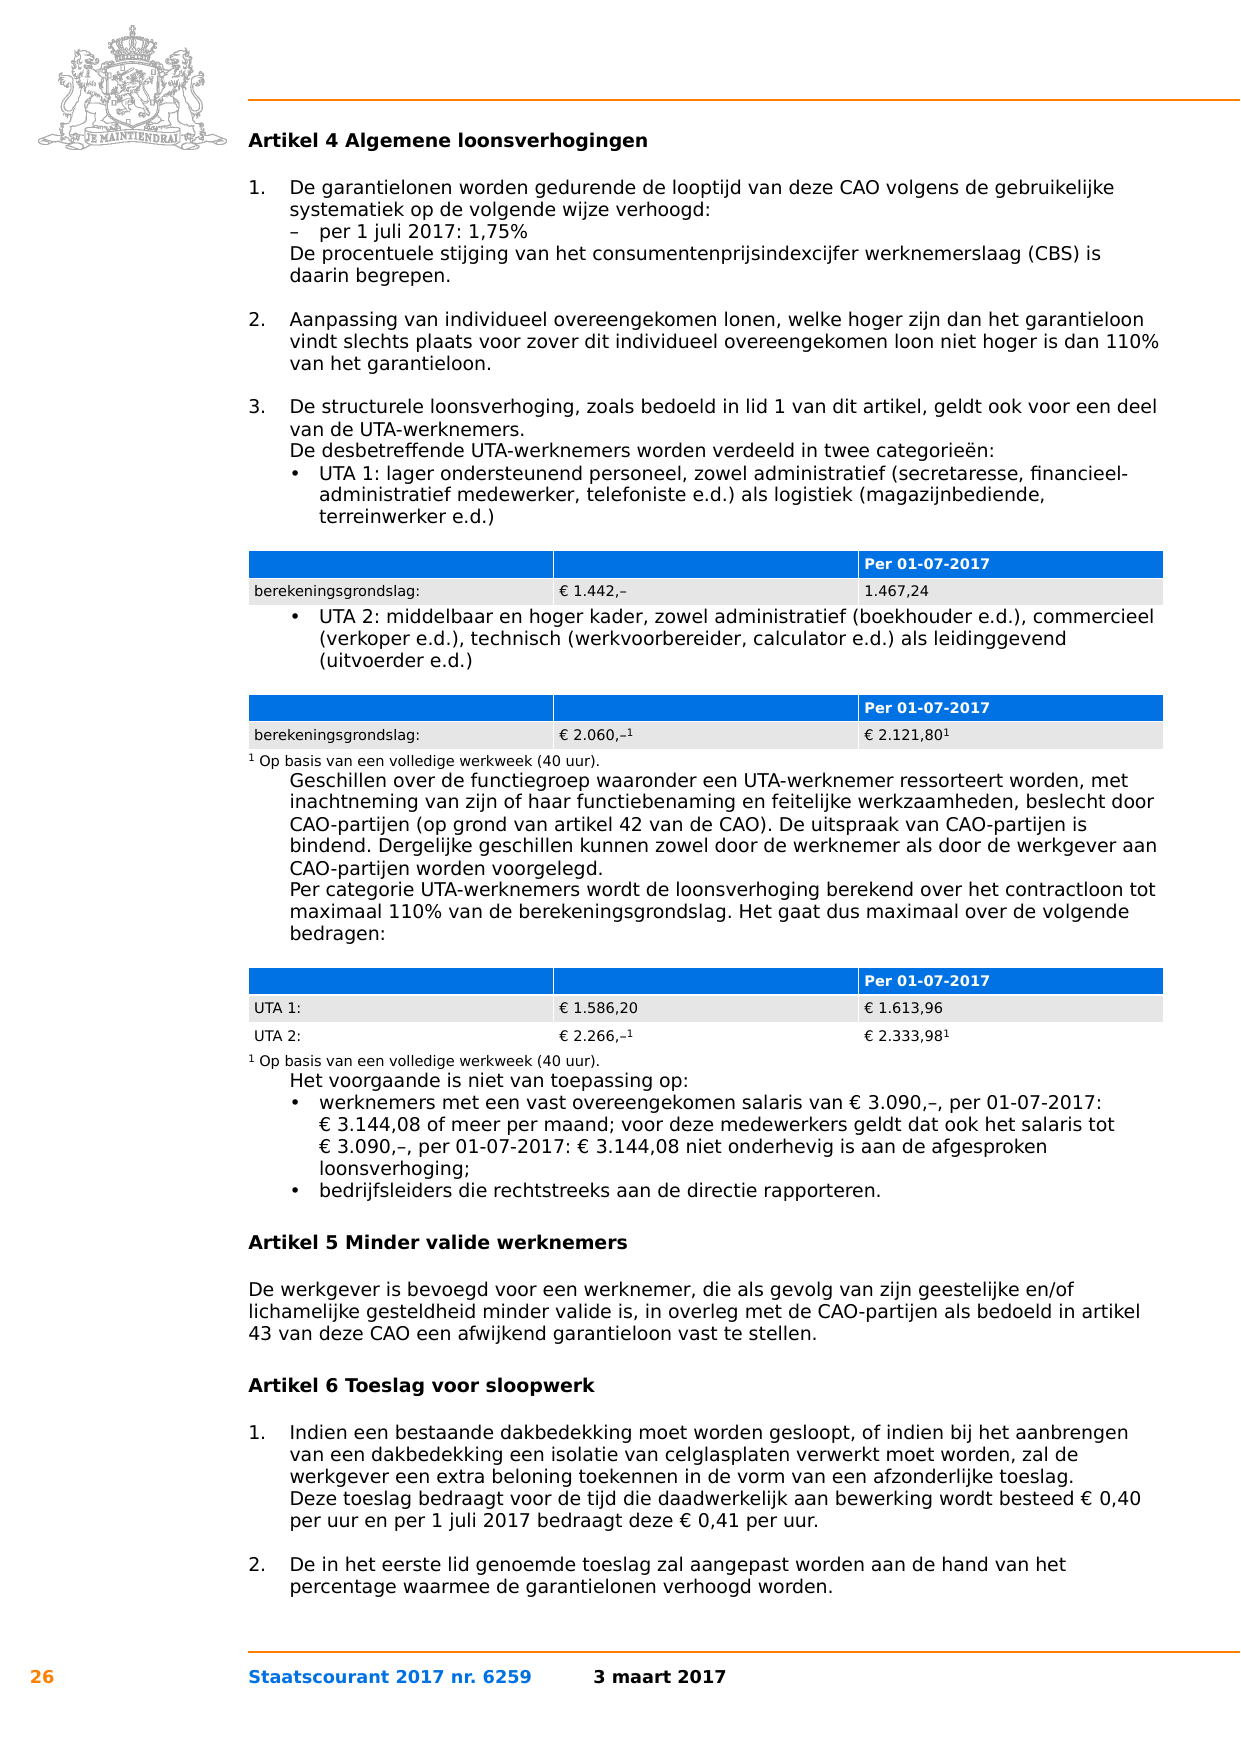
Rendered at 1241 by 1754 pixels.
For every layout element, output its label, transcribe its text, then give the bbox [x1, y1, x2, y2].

table_cell € 1.586,20 [554, 996, 858, 1022]
text Het voorgaande is niet van toepassing op: [289, 1070, 1163, 1092]
text • bedrijfsleiders die rechtstreeks aan de directie rapporteren. [289, 1180, 1163, 1202]
text 1. De garantielonen worden gedurende de looptijd van deze CAO volgens de gebruikelijke systematiek op de volgende wijze verhoogd: [248, 177, 1163, 221]
table_header [249, 551, 553, 578]
text • UTA 2: middelbaar en hoger kader, zowel administratief (boekhouder e.d.), commercieel (verkoper e.d.), technisch (werkvoorbereider, calculator e.d.) als leidinggevend (uitvoerder e.d.) [289, 606, 1163, 672]
table_cell € 2.266,–1 [554, 1023, 858, 1049]
table_header Per 01-07-2017 [859, 968, 1163, 994]
table_cell UTA 2: [249, 1023, 553, 1049]
text Deze toeslag bedraagt voor de tijd die daadwerkelijk aan bewerking wordt besteed € 0,40 per uur en per 1 juli 2017 bedraagt deze € 0,41 per uur. [289, 1488, 1163, 1532]
picture [38, 25, 227, 150]
table_cell € 1.613,96 [859, 996, 1163, 1022]
table_header [554, 551, 858, 578]
subtitle Artikel 6 Toeslag voor sloopwerk [248, 1375, 1163, 1397]
text De desbetreffende UTA-werknemers worden verdeeld in twee categorieën: [289, 440, 1163, 462]
table_cell € 2.060,–1 [554, 722, 858, 749]
table_cell berekeningsgrondslag: [249, 722, 553, 749]
text 1. Indien een bestaande dakbedekking moet worden gesloopt, of indien bij het aanbrengen van een dakbedekking een isolatie van celglasplaten verwerkt moet worden, zal de werkgever een extra beloning toekennen in de vorm van een afzonderlijke toeslag. [248, 1422, 1163, 1488]
table_cell 1 Op basis van een volledige werkweek (40 uur). [248, 750, 1163, 769]
table_header [249, 695, 553, 721]
text De werkgever is bevoegd voor een werknemer, die als gevolg van zijn geestelijke en/of lichamelijke gesteldheid minder valide is, in overleg met de CAO-partijen als bedoeld in artikel 43 van deze CAO een afwijkend garantieloon vast te stellen. [248, 1279, 1163, 1345]
text 3. De structurele loonsverhoging, zoals bedoeld in lid 1 van dit artikel, geldt ook voor een deel van de UTA-werknemers. [248, 396, 1163, 440]
text 2. De in het eerste lid genoemde toeslag zal aangepast worden aan de hand van het percentage waarmee de garantielonen verhoogd worden. [248, 1554, 1163, 1598]
text Per categorie UTA-werknemers wordt de loonsverhoging berekend over het contractloon tot maximaal 110% van de berekeningsgrondslag. Het gaat dus maximaal over de volgende bedragen: [289, 879, 1163, 945]
subtitle Artikel 4 Algemene loonsverhogingen [248, 130, 1163, 152]
table_header [249, 968, 553, 994]
table_cell € 1.442,– [554, 579, 858, 605]
table_cell € 2.121,801 [859, 722, 1163, 749]
table_cell € 2.333,981 [859, 1023, 1163, 1049]
text De procentuele stijging van het consumentenprijsindexcijfer werknemerslaag (CBS) is daarin begrepen. [289, 243, 1163, 287]
text • werknemers met een vast overeengekomen salaris van € 3.090,–, per 01-07-2017: € 3.144,08 of meer per maand; voor deze medewerkers geldt dat ook het salaris tot € 3.090,–, per 01-07-2017: € 3.144,08 niet onderhevig is aan de afgesproken loonsverhoging; [289, 1092, 1163, 1180]
text – per 1 juli 2017: 1,75% [289, 221, 1163, 243]
table_header [554, 695, 858, 721]
subtitle Artikel 5 Minder valide werknemers [248, 1232, 1163, 1254]
table_cell 1.467,24 [859, 579, 1163, 605]
table_header Per 01-07-2017 [859, 695, 1163, 721]
table_cell 1 Op basis van een volledige werkweek (40 uur). [248, 1050, 1163, 1070]
table_header [554, 968, 858, 994]
text Geschillen over de functiegroep waaronder een UTA-werknemer ressorteert worden, met inachtneming van zijn of haar functiebenaming en feitelijke werkzaamheden, beslecht door CAO-partijen (op grond van artikel 42 van de CAO). De uitspraak van CAO-partijen is bindend. Dergelijke geschillen kunnen zowel door de werknemer als door de werkgever aan CAO-partijen worden voorgelegd. [289, 769, 1163, 879]
table_header Per 01-07-2017 [859, 551, 1163, 578]
text • UTA 1: lager ondersteunend personeel, zowel administratief (secretaresse, financieel-administratief medewerker, telefoniste e.d.) als logistiek (magazijnbediende, terreinwerker e.d.) [289, 462, 1163, 528]
table_cell berekeningsgrondslag: [249, 579, 553, 605]
text 2. Aanpassing van individueel overeengekomen lonen, welke hoger zijn dan het garantieloon vindt slechts plaats voor zover dit individueel overeengekomen loon niet hoger is dan 110% van het garantieloon. [248, 309, 1163, 374]
table_cell UTA 1: [249, 996, 553, 1022]
